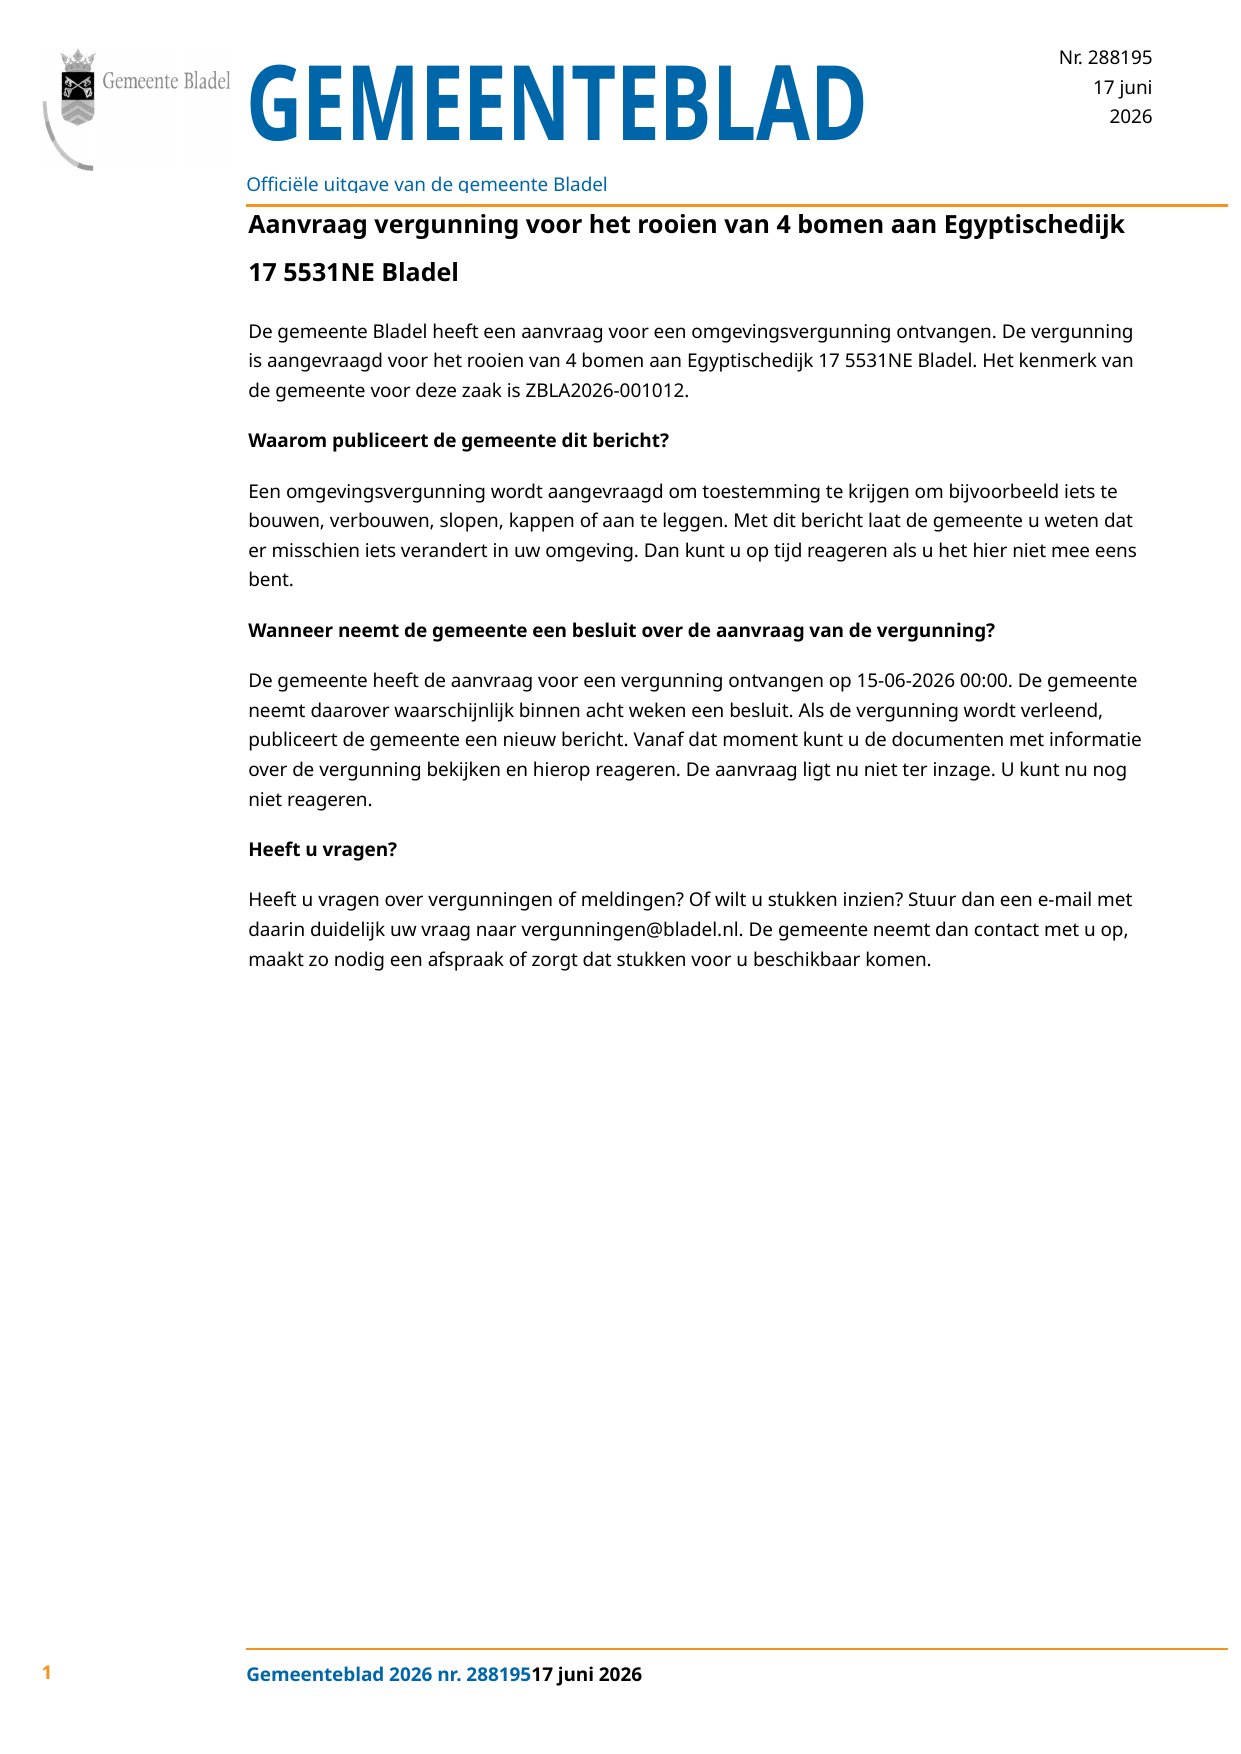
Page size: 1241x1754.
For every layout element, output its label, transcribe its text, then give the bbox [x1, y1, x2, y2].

text Waarom publiceert de gemeente dit bericht? [248, 427, 1152, 453]
picture [41, 47, 231, 172]
text De gemeente heeft de aanvraag voor een vergunning ontvangen op 15-06-2026 00:00. De gemeente neemt daarover waarschijnlijk binnen acht weken een besluit. Als de vergunning wordt verleend, publiceert de gemeente een nieuw bericht. Vanaf dat moment kunt u de documenten met informatie over de vergunning bekijken en hierop reageren. De aanvraag ligt nu niet ter inzage. U kunt nu nog niet reageren. [248, 667, 1152, 812]
text Wanneer neemt de gemeente een besluit over de aanvraag van de vergunning? [248, 617, 1152, 643]
text Heeft u vragen? [248, 836, 1152, 862]
text De gemeente Bladel heeft een aanvraag voor een omgevingsvergunning ontvangen. De vergunning is aangevraagd voor het rooien van 4 bomen aan Egyptischedijk 17 5531NE Bladel. Het kenmerk van de gemeente voor deze zaak is ZBLA2026-001012. [248, 318, 1152, 403]
text Heeft u vragen over vergunningen of meldingen? Of wilt u stukken inzien? Stuur dan een e-mail met daarin duidelijk uw vraag naar vergunningen@bladel.nl. De gemeente neemt dan contact met u op, maakt zo nodig een afspraak of zorgt dat stukken voor u beschikbaar komen. [248, 887, 1152, 972]
text Aanvraag vergunning voor het rooien van 4 bomen aan Egyptischedijk 17 5531NE Bladel [248, 207, 1152, 288]
text Een omgevingsvergunning wordt aangevraagd om toestemming te krijgen om bijvoorbeeld iets te bouwen, verbouwen, slopen, kappen of aan te leggen. Met dit bericht laat de gemeente u weten dat er misschien iets verandert in uw omgeving. Dan kunt u op tijd reageren als u het hier niet mee eens bent. [248, 478, 1152, 592]
